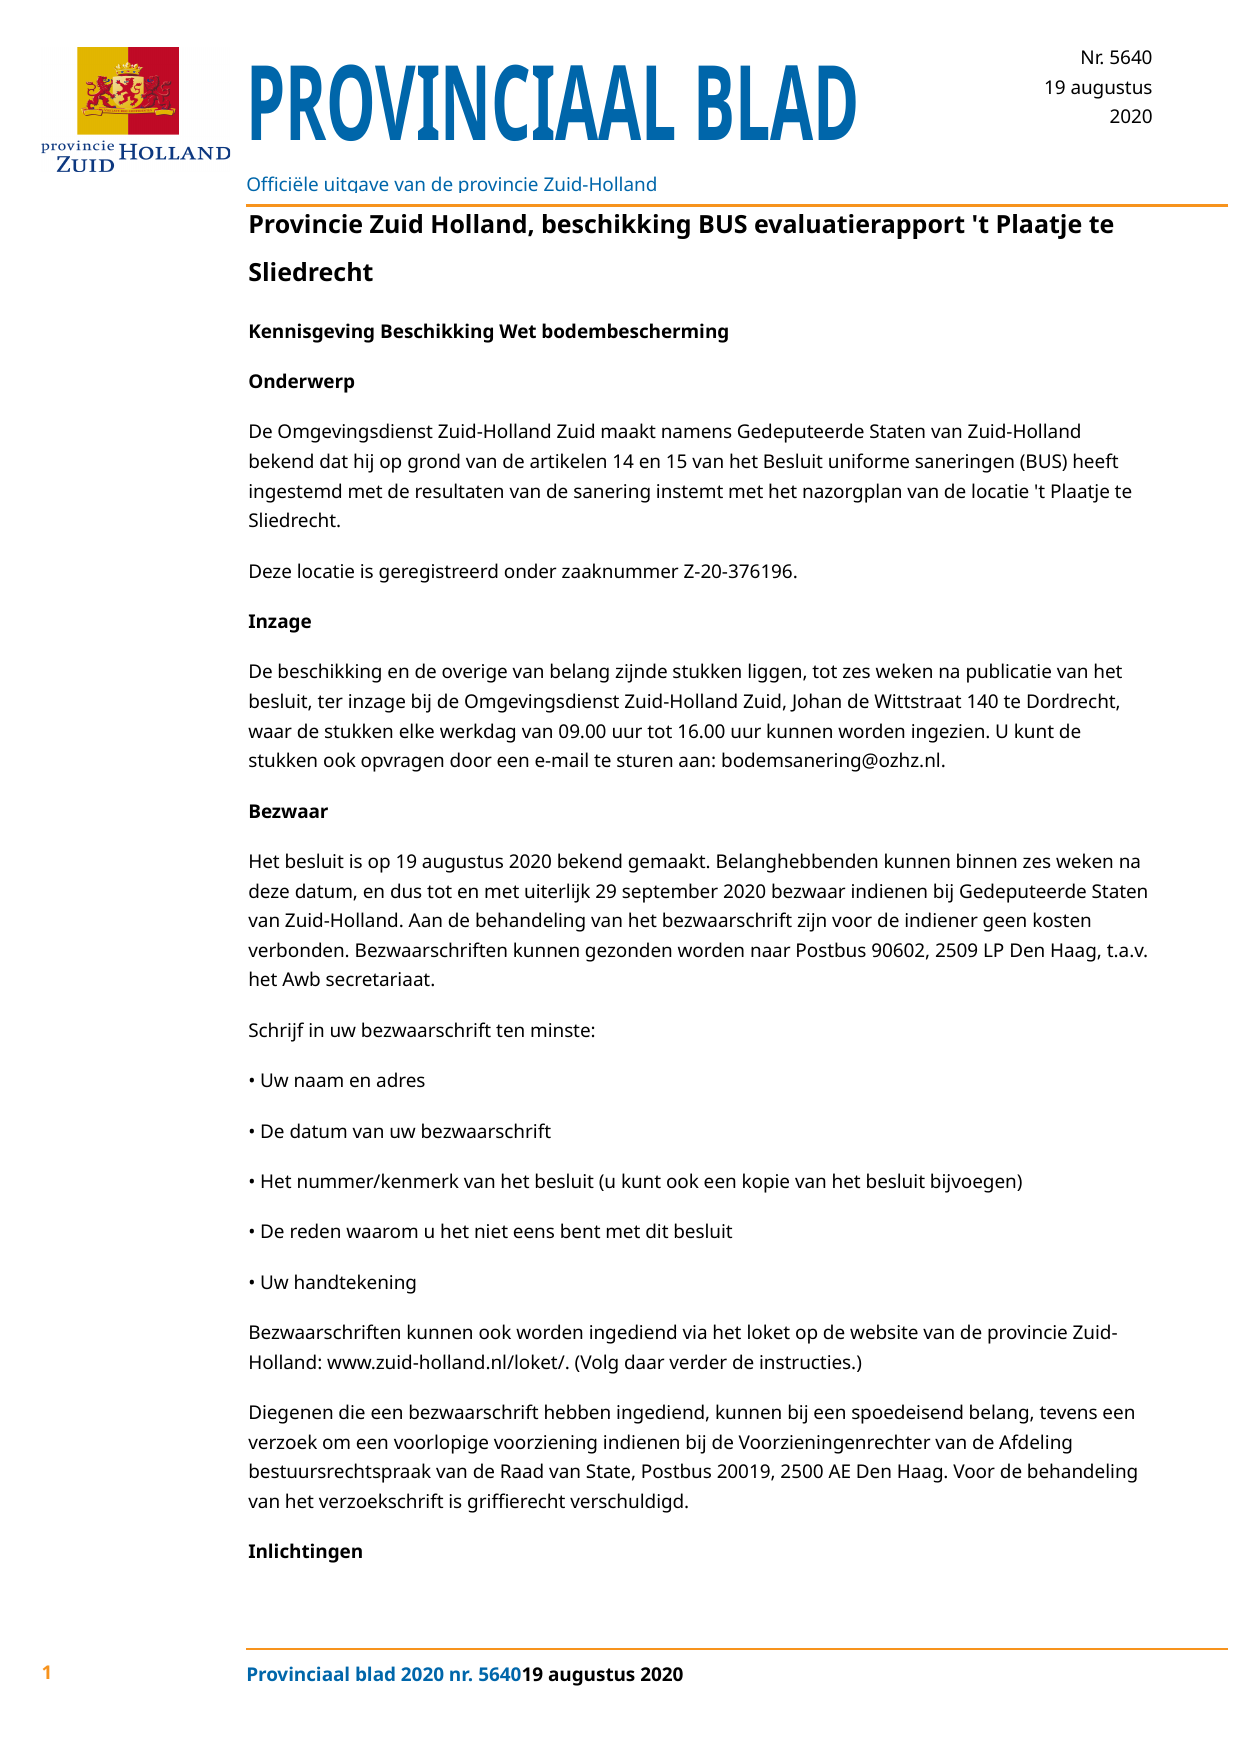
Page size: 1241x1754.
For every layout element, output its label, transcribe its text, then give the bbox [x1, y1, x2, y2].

picture [41, 47, 231, 172]
text Diegenen die een bezwaarschrift hebben ingediend, kunnen bij een spoedeisend belang, tevens een verzoek om een voorlopige voorziening indienen bij de Voorzieningenrechter van de Afdeling bestuursrechtspraak van de Raad van State, Postbus 20019, 2500 AE Den Haag. Voor de behandeling van het verzoekschrift is griffierecht verschuldigd. [248, 1399, 1152, 1514]
text Schrijf in uw bezwaarschrift ten minste: [248, 1017, 1152, 1043]
text Onderwerp [248, 368, 1152, 394]
text Kennisgeving Beschikking Wet bodembescherming [248, 318, 1152, 344]
text Bezwaar [248, 798, 1152, 824]
text • Uw handtekening [248, 1269, 1152, 1295]
text Deze locatie is geregistreerd onder zaaknummer Z-20-376196. [248, 558, 1152, 584]
text De Omgevingsdienst Zuid-Holland Zuid maakt namens Gedeputeerde Staten van Zuid-Holland bekend dat hij op grond van de artikelen 14 en 15 van het Besluit uniforme saneringen (BUS) heeft ingestemd met de resultaten van de sanering instemt met het nazorgplan van de locatie 't Plaatje te Sliedrecht. [248, 419, 1152, 533]
text • Uw naam en adres [248, 1067, 1152, 1093]
text • Het nummer/kenmerk van het besluit (u kunt ook een kopie van het besluit bijvoegen) [248, 1168, 1152, 1194]
text Inlichtingen [248, 1539, 1152, 1564]
text • De reden waarom u het niet eens bent met dit besluit [248, 1219, 1152, 1244]
text • De datum van uw bezwaarschrift [248, 1118, 1152, 1144]
text Provincie Zuid Holland, beschikking BUS evaluatierapport 't Plaatje te Sliedrecht [248, 207, 1152, 288]
text Het besluit is op 19 augustus 2020 bekend gemaakt. Belanghebbenden kunnen binnen zes weken na deze datum, en dus tot en met uiterlijk 29 september 2020 bezwaar indienen bij Gedeputeerde Staten van Zuid-Holland. Aan de behandeling van het bezwaarschrift zijn voor de indiener geen kosten verbonden. Bezwaarschriften kunnen gezonden worden naar Postbus 90602, 2509 LP Den Haag, t.a.v. het Awb secretariaat. [248, 848, 1152, 992]
text Bezwaarschriften kunnen ook worden ingediend via het loket op de website van de provincie Zuid-Holland: www.zuid-holland.nl/loket/. (Volg daar verder de instructies.) [248, 1319, 1152, 1375]
text De beschikking en de overige van belang zijnde stukken liggen, tot zes weken na publicatie van het besluit, ter inzage bij de Omgevingsdienst Zuid-Holland Zuid, Johan de Wittstraat 140 te Dordrecht, waar de stukken elke werkdag van 09.00 uur tot 16.00 uur kunnen worden ingezien. U kunt de stukken ook opvragen door een e-mail te sturen aan: bodemsanering@ozhz.nl. [248, 659, 1152, 773]
text Inzage [248, 608, 1152, 634]
